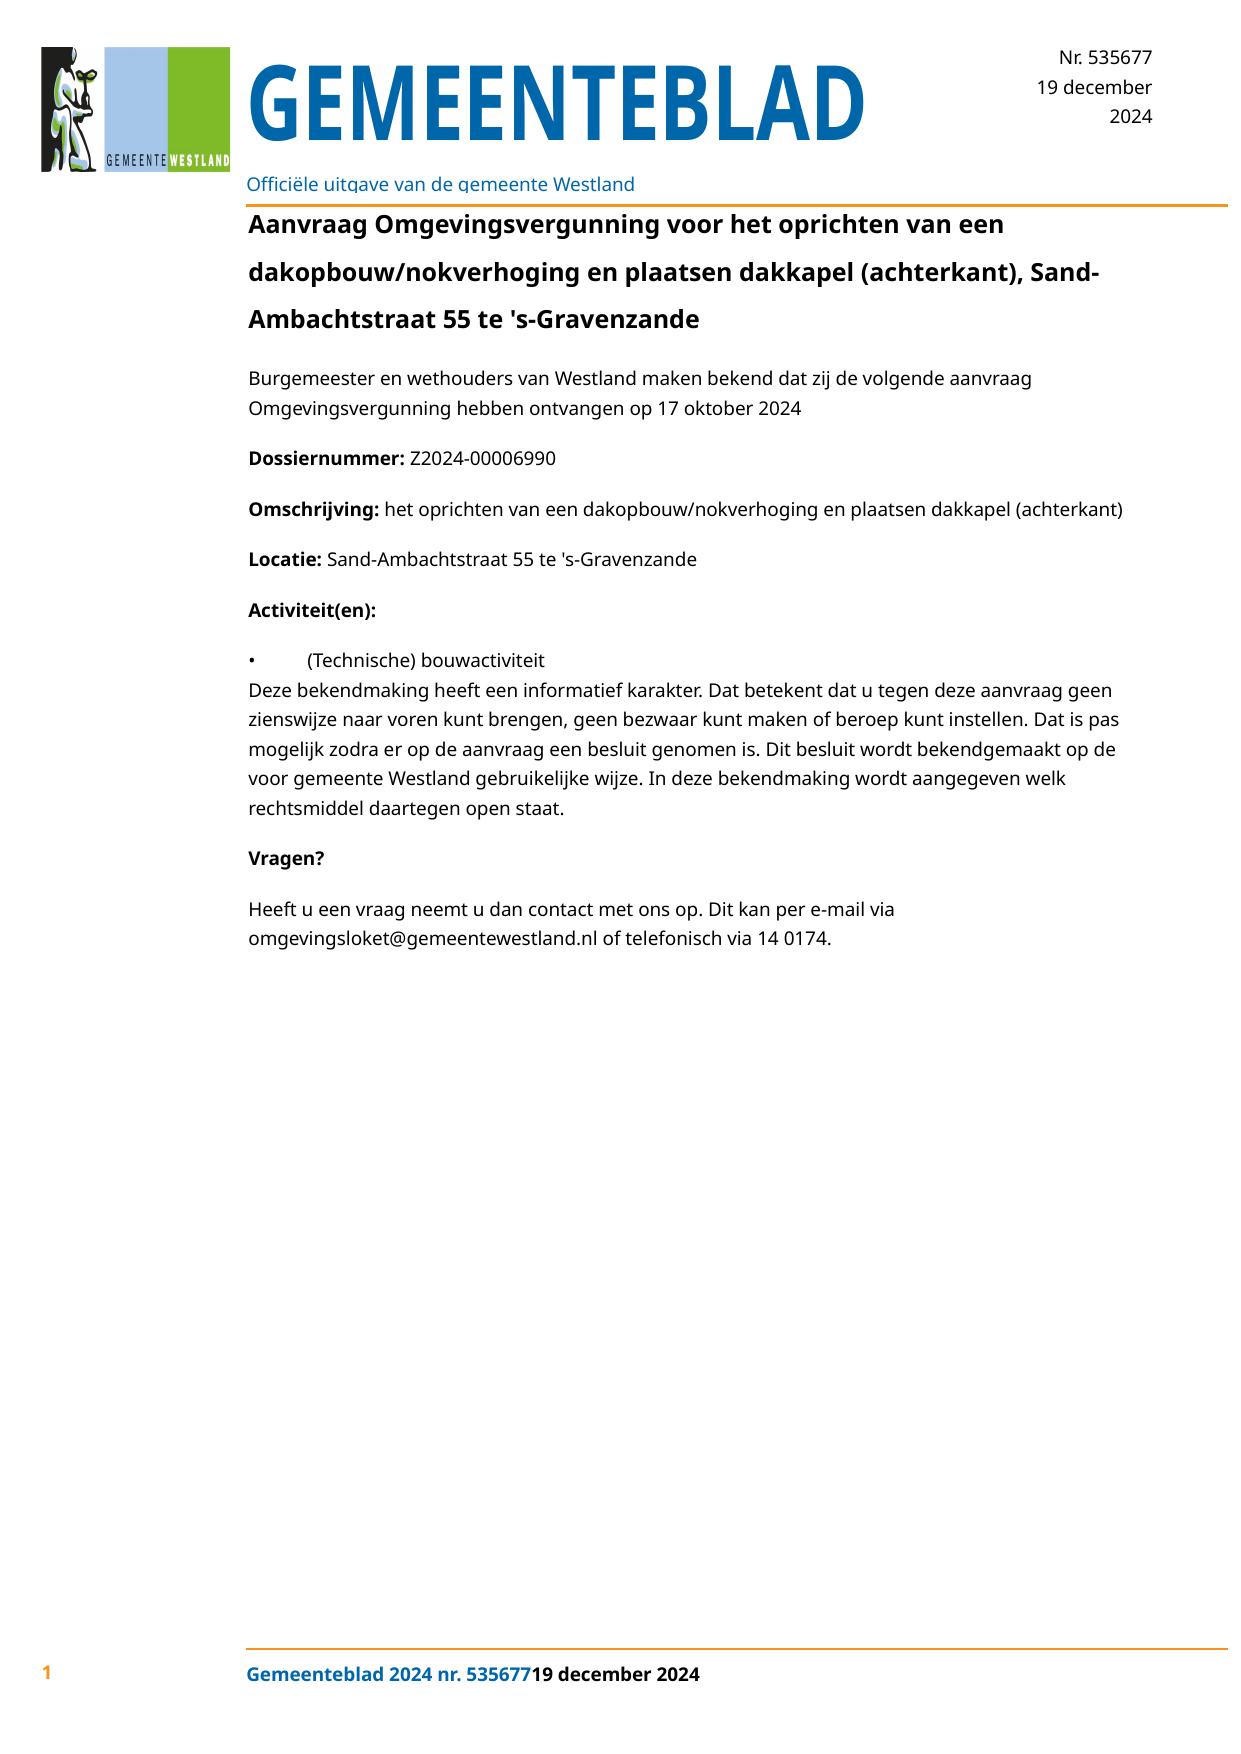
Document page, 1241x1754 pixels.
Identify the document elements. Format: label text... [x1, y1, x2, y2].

text Omschrijving: het oprichten van een dakopbouw/nokverhoging en plaatsen dakkapel (achterkant) [248, 496, 1152, 522]
text Locatie: Sand-Ambachtstraat 55 te 's-Gravenzande [248, 546, 1152, 572]
list (Technische) bouwactiviteit [248, 647, 1152, 673]
text Burgemeester en wethouders van Westland maken bekend dat zij de volgende aanvraag Omgevingsvergunning hebben ontvangen op 17 oktober 2024 [248, 366, 1152, 421]
picture [41, 47, 231, 172]
text Heeft u een vraag neemt u dan contact met ons op. Dit kan per e-mail via omgevingsloket@gemeentewestland.nl of telefonisch via 14 0174. [248, 896, 1152, 951]
text Deze bekendmaking heeft een informatief karakter. Dat betekent dat u tegen deze aanvraag geen zienswijze naar voren kunt brengen, geen bezwaar kunt maken of beroep kunt instellen. Dat is pas mogelijk zodra er op de aanvraag een besluit genomen is. Dit besluit wordt bekendgemaakt op de voor gemeente Westland gebruikelijke wijze. In deze bekendmaking wordt aangegeven welk rechtsmiddel daartegen open staat. [248, 677, 1152, 821]
text Aanvraag Omgevingsvergunning voor het oprichten van een dakopbouw/nokverhoging en plaatsen dakkapel (achterkant), Sand-Ambachtstraat 55 te 's-Gravenzande [248, 207, 1152, 336]
text Vragen? [248, 846, 1152, 871]
text Dossiernummer: Z2024-00006990 [248, 446, 1152, 471]
text Activiteit(en): [248, 597, 1152, 622]
